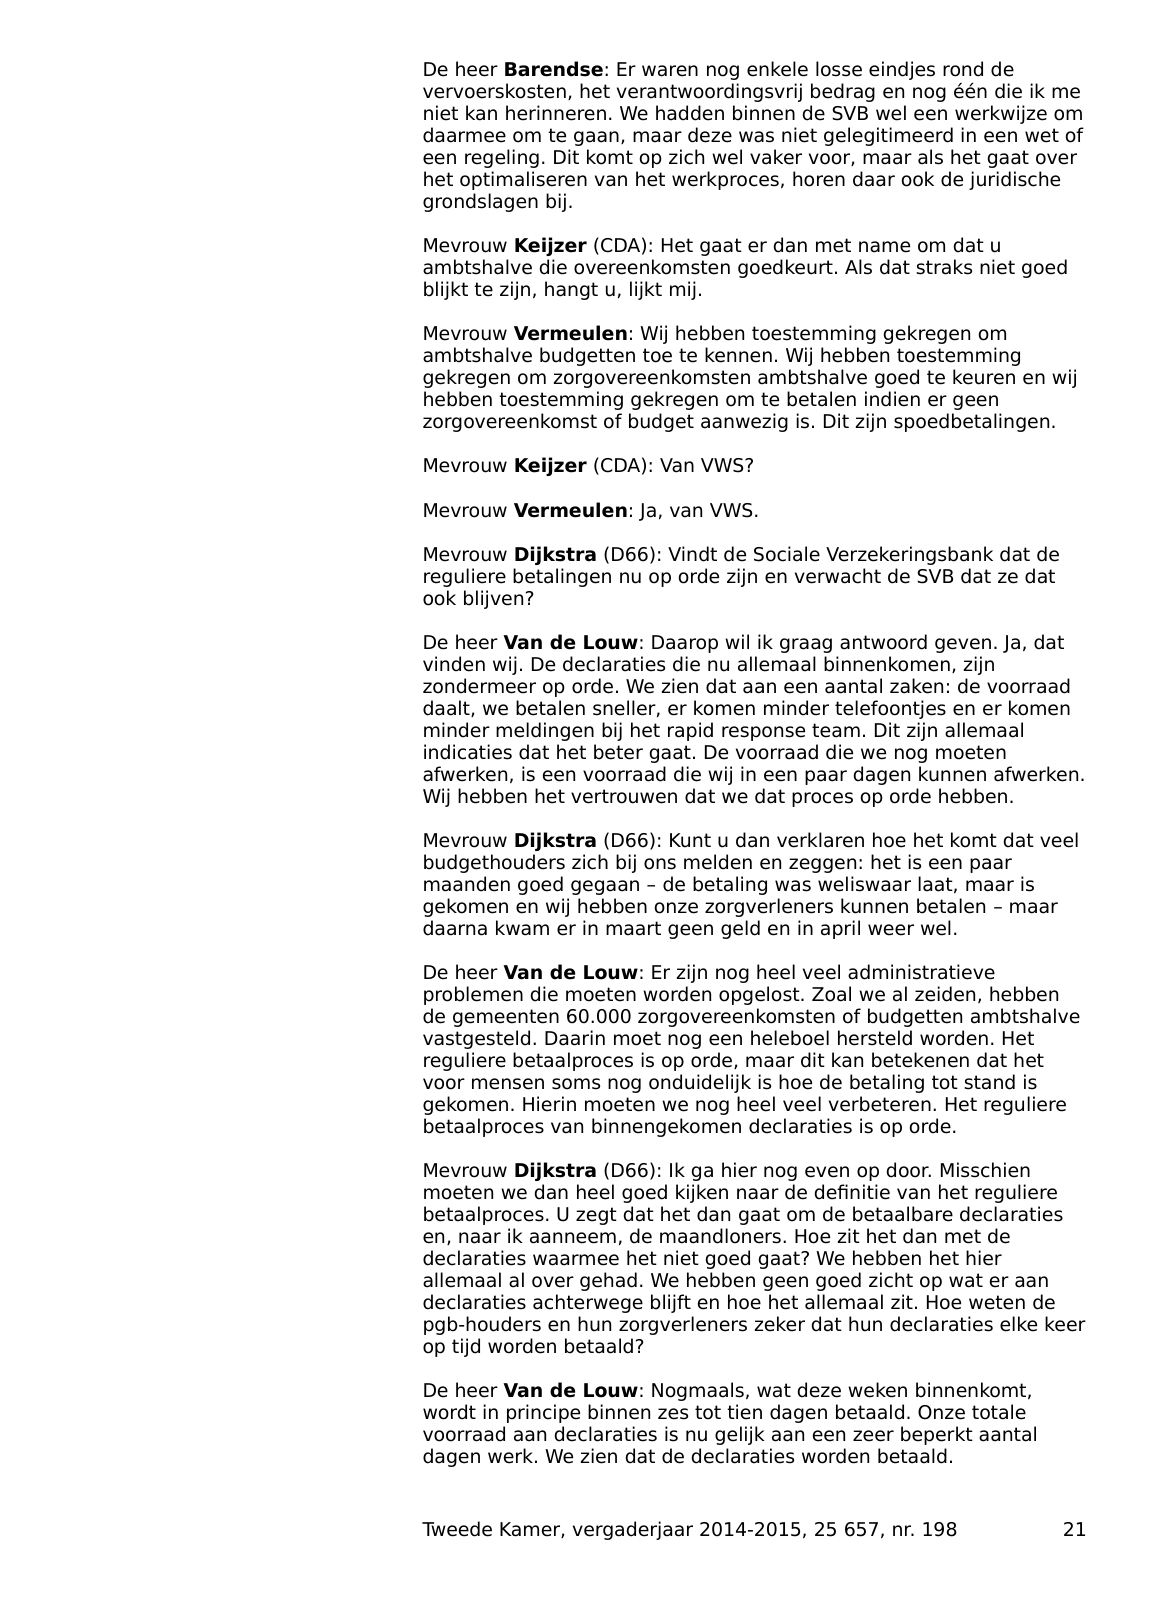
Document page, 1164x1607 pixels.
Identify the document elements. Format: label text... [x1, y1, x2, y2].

text Mevrouw Vermeulen: Ja, van VWS. [422, 499, 1087, 521]
text Mevrouw Dijkstra (D66): Kunt u dan verklaren hoe het komt dat veel budgethouders zich bij ons melden en zeggen: het is een paar maanden goed gegaan – de betaling was weliswaar laat, maar is gekomen en wij hebben onze zorgverleners kunnen betalen – maar daarna kwam er in maart geen geld en in april weer wel. [422, 830, 1087, 940]
text De heer Van de Louw: Daarop wil ik graag antwoord geven. Ja, dat vinden wij. De declaraties die nu allemaal binnenkomen, zijn zondermeer op orde. We zien dat aan een aantal zaken: de voorraad daalt, we betalen sneller, er komen minder telefoontjes en er komen minder meldingen bij het rapid response team. Dit zijn allemaal indicaties dat het beter gaat. De voorraad die we nog moeten afwerken, is een voorraad die wij in een paar dagen kunnen afwerken. Wij hebben het vertrouwen dat we dat proces op orde hebben. [422, 632, 1087, 808]
text De heer Barendse: Er waren nog enkele losse eindjes rond de vervoerskosten, het verantwoordingsvrij bedrag en nog één die ik me niet kan herinneren. We hadden binnen de SVB wel een werkwijze om daarmee om te gaan, maar deze was niet gelegitimeerd in een wet of een regeling. Dit komt op zich wel vaker voor, maar als het gaat over het optimaliseren van het werkproces, horen daar ook de juridische grondslagen bij. [422, 59, 1087, 213]
text Mevrouw Dijkstra (D66): Ik ga hier nog even op door. Misschien moeten we dan heel goed kijken naar de definitie van het reguliere betaalproces. U zegt dat het dan gaat om de betaalbare declaraties en, naar ik aanneem, de maandloners. Hoe zit het dan met de declaraties waarmee het niet goed gaat? We hebben het hier allemaal al over gehad. We hebben geen goed zicht op wat er aan declaraties achterwege blijft en hoe het allemaal zit. Hoe weten de pgb-houders en hun zorgverleners zeker dat hun declaraties elke keer op tijd worden betaald? [422, 1160, 1087, 1358]
text De heer Van de Louw: Er zijn nog heel veel administratieve problemen die moeten worden opgelost. Zoal we al zeiden, hebben de gemeenten 60.000 zorgovereenkomsten of budgetten ambtshalve vastgesteld. Daarin moet nog een heleboel hersteld worden. Het reguliere betaalproces is op orde, maar dit kan betekenen dat het voor mensen soms nog onduidelijk is hoe de betaling tot stand is gekomen. Hierin moeten we nog heel veel verbeteren. Het reguliere betaalproces van binnengekomen declaraties is op orde. [422, 962, 1087, 1138]
text Mevrouw Keijzer (CDA): Van VWS? [422, 455, 1087, 477]
text Mevrouw Dijkstra (D66): Vindt de Sociale Verzekeringsbank dat de reguliere betalingen nu op orde zijn en verwacht de SVB dat ze dat ook blijven? [422, 544, 1087, 609]
text Mevrouw Vermeulen: Wij hebben toestemming gekregen om ambtshalve budgetten toe te kennen. Wij hebben toestemming gekregen om zorgovereenkomsten ambtshalve goed te keuren en wij hebben toestemming gekregen om te betalen indien er geen zorgovereenkomst of budget aanwezig is. Dit zijn spoedbetalingen. [422, 323, 1087, 433]
text Mevrouw Keijzer (CDA): Het gaat er dan met name om dat u ambtshalve die overeenkomsten goedkeurt. Als dat straks niet goed blijkt te zijn, hangt u, lijkt mij. [422, 235, 1087, 301]
text De heer Van de Louw: Nogmaals, wat deze weken binnenkomt, wordt in principe binnen zes tot tien dagen betaald. Onze totale voorraad aan declaraties is nu gelijk aan een zeer beperkt aantal dagen werk. We zien dat de declaraties worden betaald. [422, 1380, 1087, 1468]
